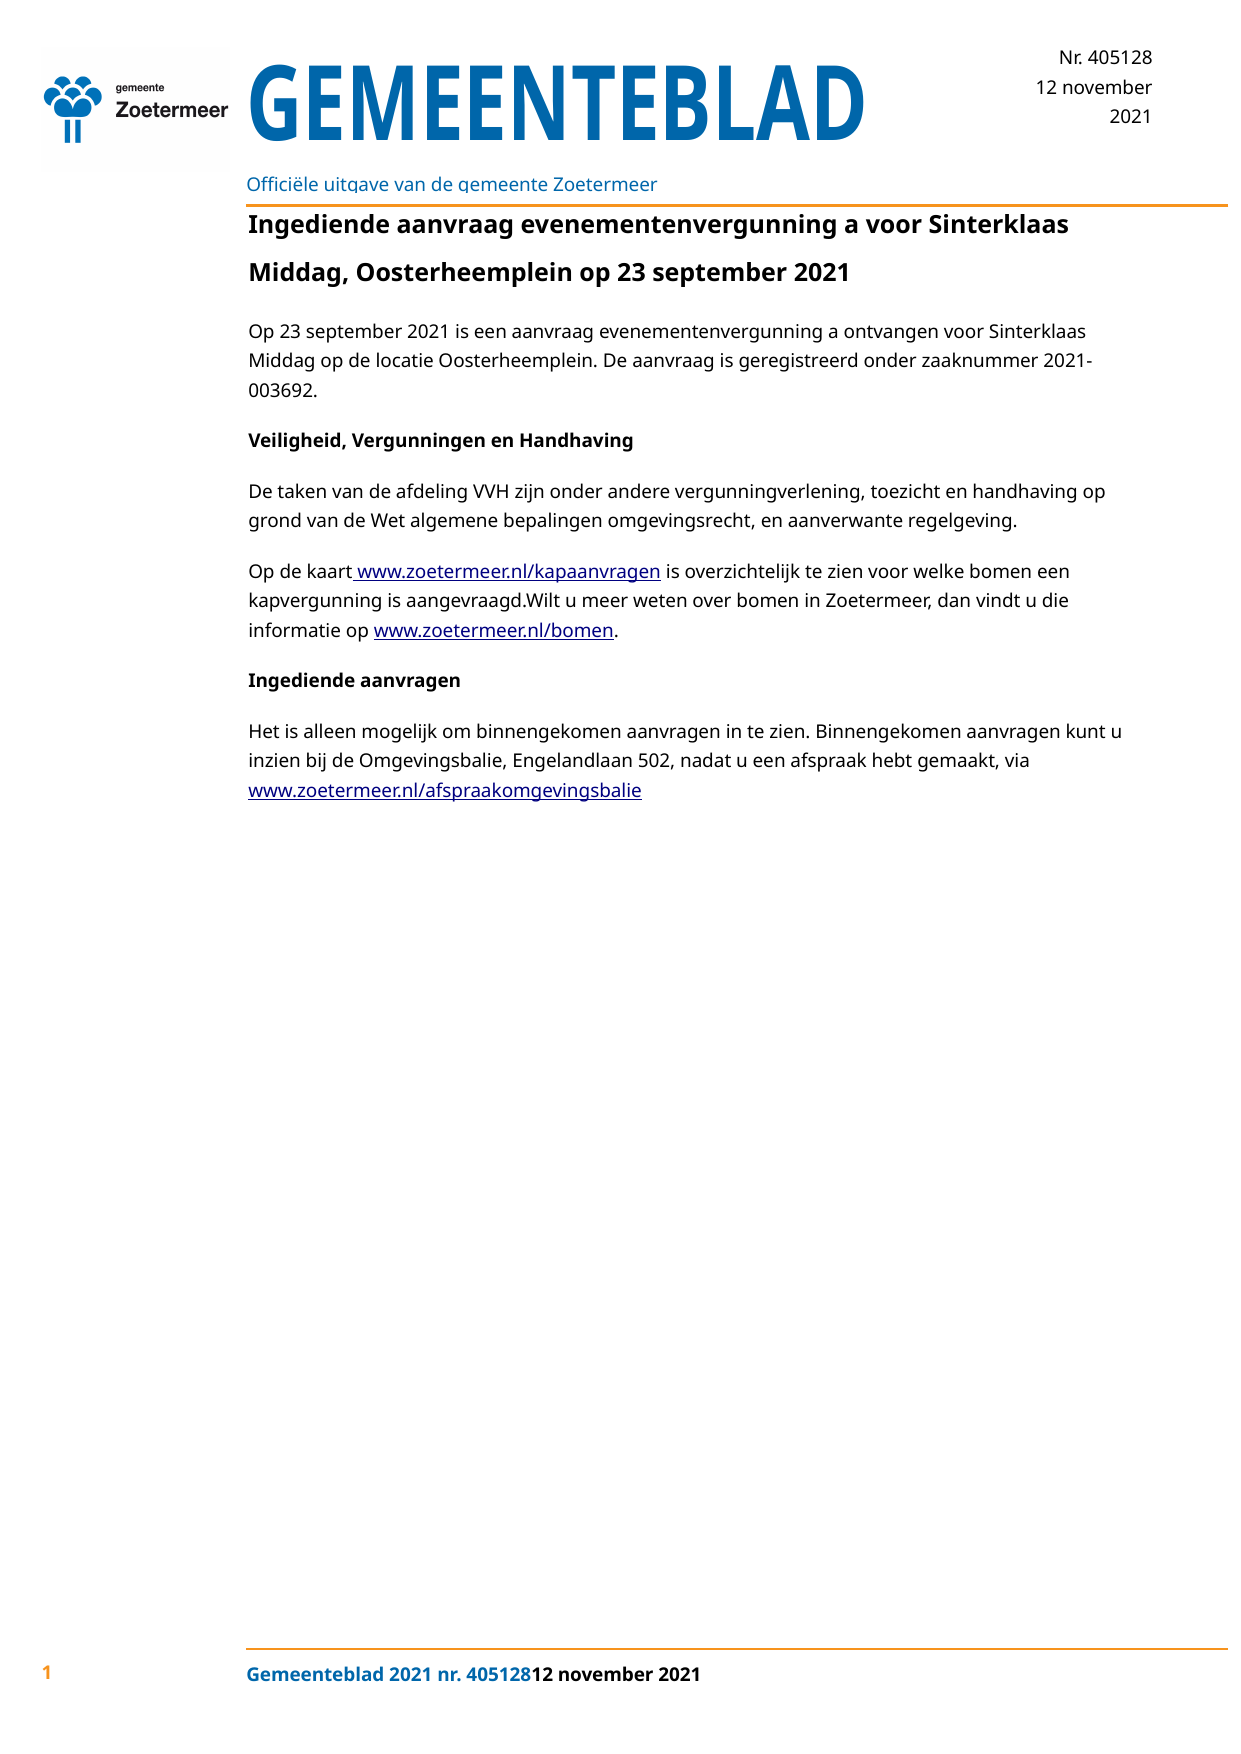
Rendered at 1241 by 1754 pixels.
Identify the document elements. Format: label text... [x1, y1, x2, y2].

text Ingediende aanvraag evenementenvergunning a voor Sinterklaas Middag, Oosterheemplein op 23 september 2021 [248, 207, 1152, 288]
text Op de kaart www.zoetermeer.nl/kapaanvragen is overzichtelijk te zien voor welke bomen een kapvergunning is aangevraagd.Wilt u meer weten over bomen in Zoetermeer, dan vindt u die informatie op www.zoetermeer.nl/bomen. [248, 558, 1152, 643]
text Ingediende aanvragen [248, 667, 1152, 693]
text De taken van de afdeling VVH zijn onder andere vergunningverlening, toezicht en handhaving op grond van de Wet algemene bepalingen omgevingsrecht, en aanverwante regelgeving. [248, 478, 1152, 533]
text Het is alleen mogelijk om binnengekomen aanvragen in te zien. Binnengekomen aanvragen kunt u inzien bij de Omgevingsbalie, Engelandlaan 502, nadat u een afspraak hebt gemaakt, via www.zoetermeer.nl/afspraakomgevingsbalie [248, 718, 1152, 803]
text Op 23 september 2021 is een aanvraag evenementenvergunning a ontvangen voor Sinterklaas Middag op de locatie Oosterheemplein. De aanvraag is geregistreerd onder zaaknummer 2021-003692. [248, 318, 1152, 403]
text Veiligheid, Vergunningen en Handhaving [248, 427, 1152, 453]
picture [41, 47, 231, 172]
